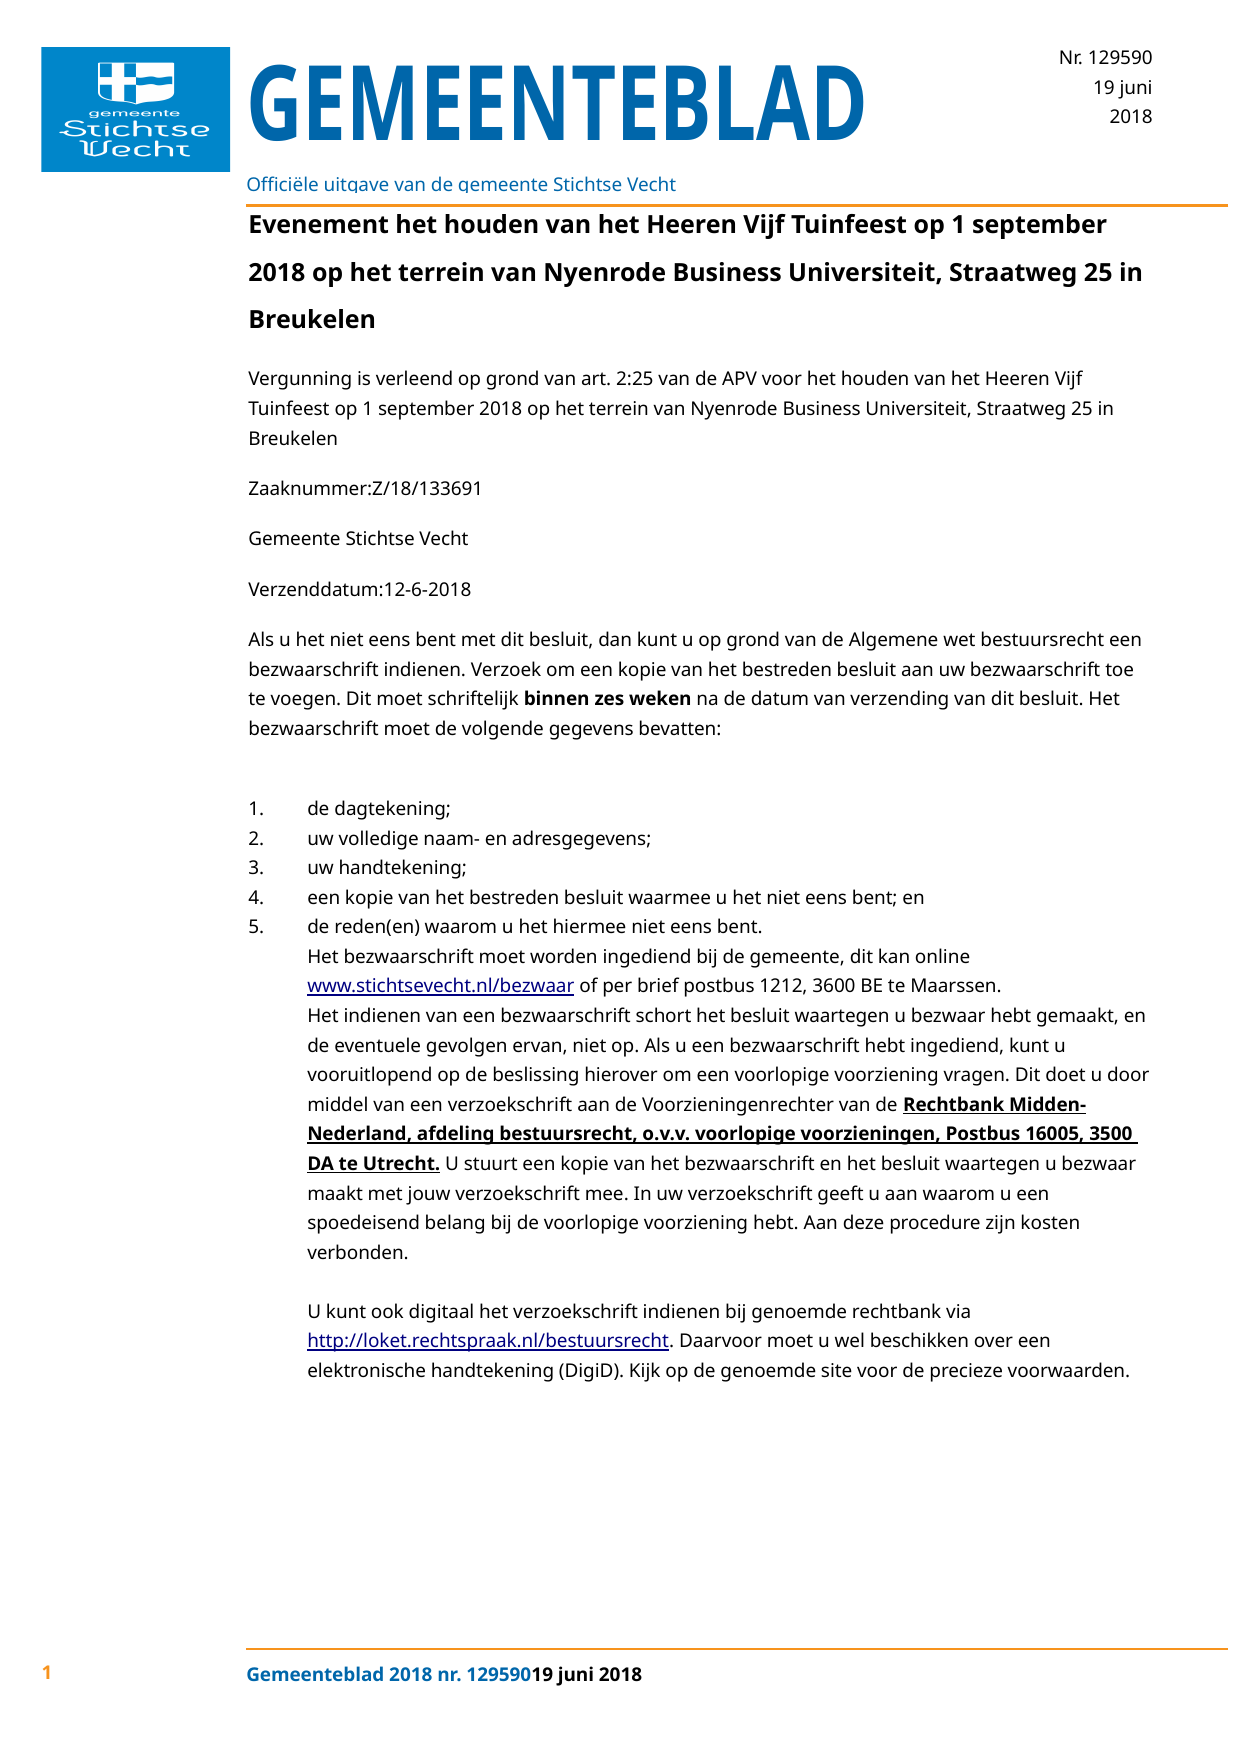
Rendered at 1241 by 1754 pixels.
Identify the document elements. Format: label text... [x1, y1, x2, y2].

list de reden(en) waarom u het hiermee niet eens bent. [248, 913, 1152, 939]
list de dagtekening; [248, 795, 1152, 821]
list een kopie van het bestreden besluit waarmee u het niet eens bent; en [248, 884, 1152, 909]
text Vergunning is verleend op grond van art. 2:25 van de APV voor het houden van het Heeren Vijf Tuinfeest op 1 september 2018 op het terrein van Nyenrode Business Universiteit, Straatweg 25 in Breukelen [248, 366, 1152, 450]
text Verzenddatum:12-6-2018 [248, 576, 1152, 602]
text Evenement het houden van het Heeren Vijf Tuinfeest op 1 september 2018 op het terrein van Nyenrode Business Universiteit, Straatweg 25 in Breukelen [248, 207, 1152, 336]
list U kunt ook digitaal het verzoekschrift indienen bij genoemde rechtbank via http://loket.rechtspraak.nl/bestuursrecht. Daarvoor moet u wel beschikken over een elektronische handtekening (DigiD). Kijk op de genoemde site voor de precieze voorwaarden. [248, 1298, 1152, 1383]
list uw volledige naam- en adresgegevens; [248, 825, 1152, 850]
list uw handtekening; [248, 854, 1152, 880]
list Het bezwaarschrift moet worden ingediend bij de gemeente, dit kan online www.stichtsevecht.nl/bezwaar of per brief postbus 1212, 3600 BE te Maarssen. [248, 943, 1152, 998]
list Het indienen van een bezwaarschrift schort het besluit waartegen u bezwaar hebt gemaakt, en de eventuele gevolgen ervan, niet op. Als u een bezwaarschrift hebt ingediend, kunt u vooruitlopend op de beslissing hierover om een voorlopige voorziening vragen. Dit doet u door middel van een verzoekschrift aan de Voorzieningenrechter van de Rechtbank Midden-Nederland, afdeling bestuursrecht, o.v.v. voorlopige voorzieningen, Postbus 16005, 3500 DA te Utrecht. U stuurt een kopie van het bezwaarschrift en het besluit waartegen u bezwaar maakt met jouw verzoekschrift mee. In uw verzoekschrift geeft u aan waarom u een spoedeisend belang bij de voorlopige voorziening hebt. Aan deze procedure zijn kosten verbonden. [248, 1002, 1152, 1264]
text Gemeente Stichtse Vecht [248, 526, 1152, 551]
text Zaaknummer:Z/18/133691 [248, 475, 1152, 501]
picture [99, 63, 135, 101]
picture [137, 63, 174, 103]
text Als u het niet eens bent met dit besluit, dan kunt u op grond van de Algemene wet bestuursrecht een bezwaarschrift indienen. Verzoek om een kopie van het bestreden besluit aan uw bezwaarschrift toe te voegen. Dit moet schriftelijk binnen zes weken na de datum van verzending van dit besluit. Het bezwaarschrift moet de volgende gegevens bevatten: [248, 626, 1152, 741]
